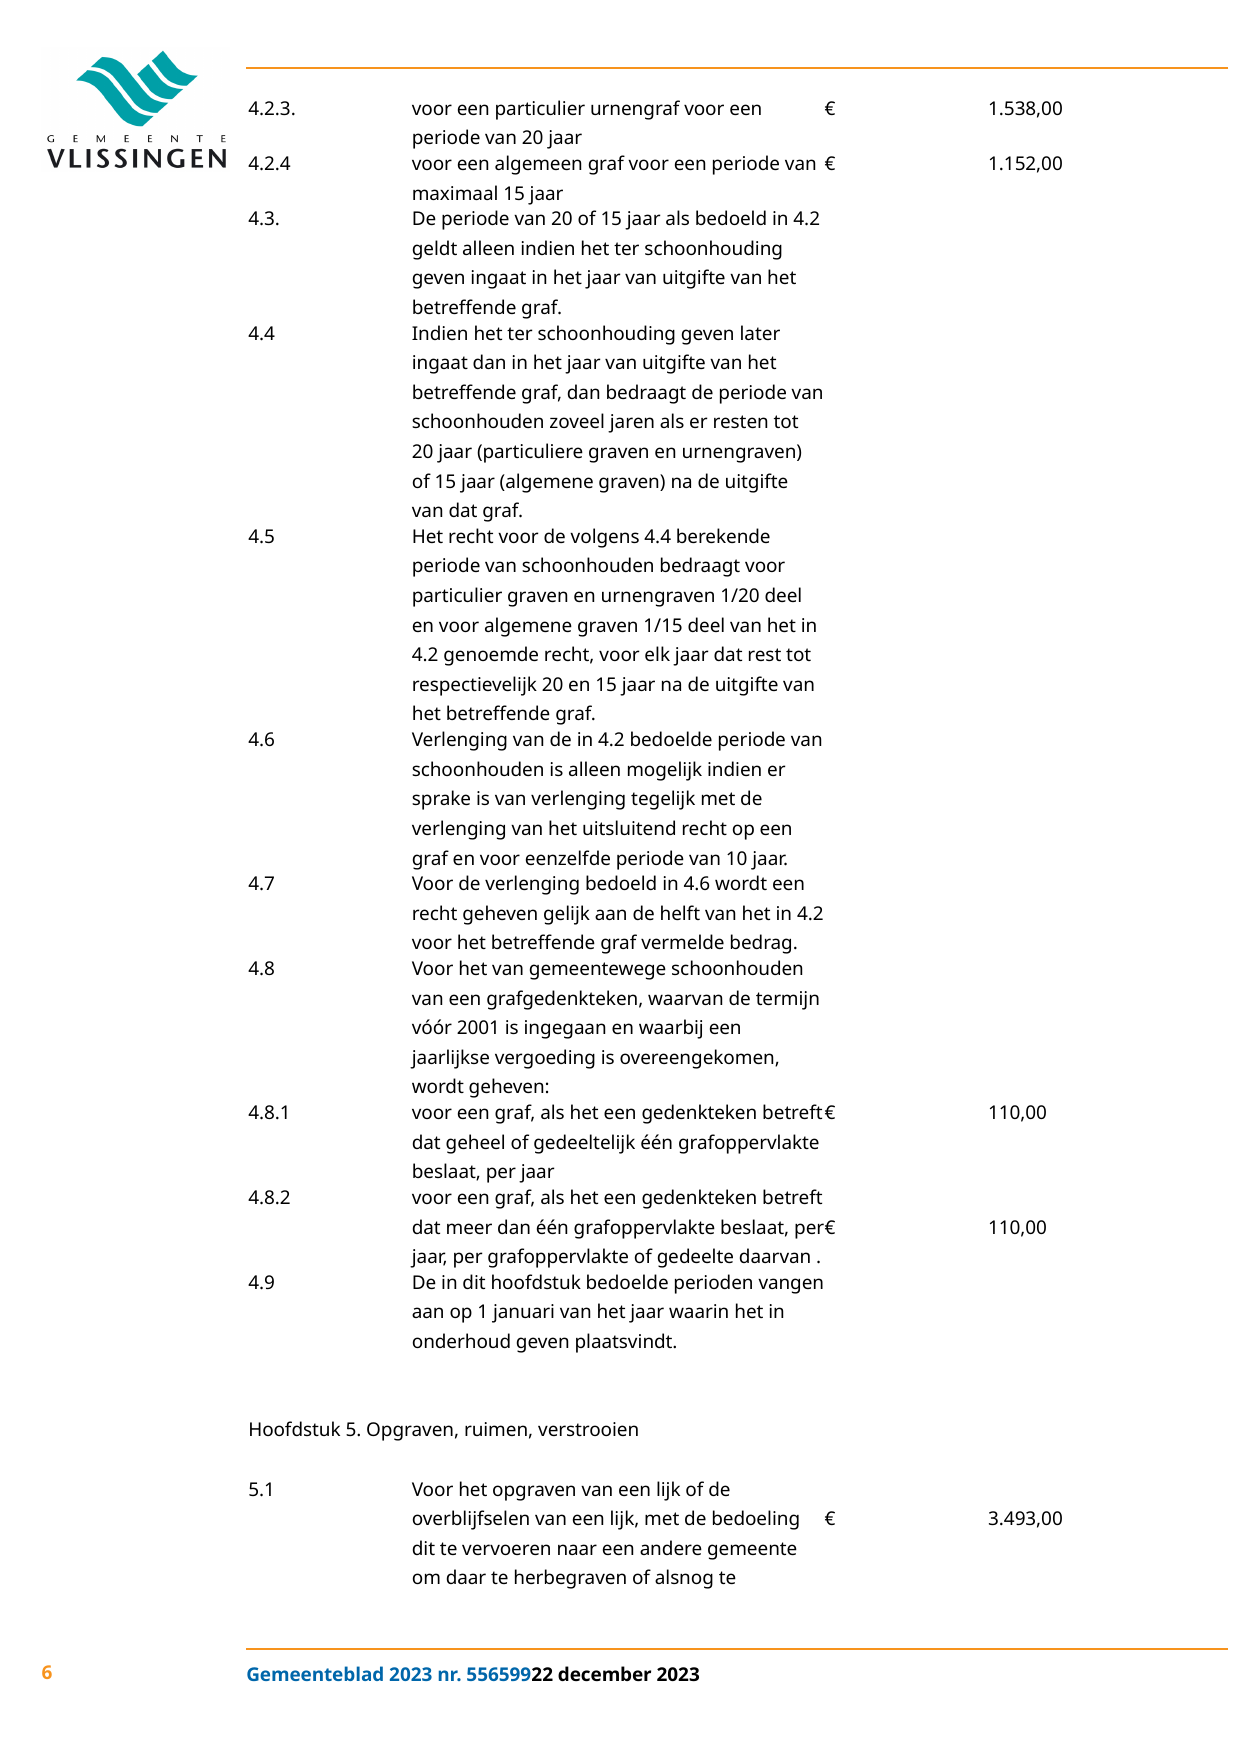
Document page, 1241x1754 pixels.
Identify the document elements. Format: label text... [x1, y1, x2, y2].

table_cell De periode van 20 of 15 jaar als bedoeld in 4.2 geldt alleen indien het ter schoonhouding geven ingaat in het jaar van uitgifte van het betreffende graf. [412, 205, 824, 320]
table_cell [988, 870, 1152, 955]
table_cell [824, 726, 988, 870]
table_cell [988, 1269, 1152, 1354]
table_cell [988, 523, 1152, 726]
table_cell 4.7 [248, 870, 412, 955]
table_cell € [824, 150, 988, 205]
table_header Voor het opgraven van een lijk of de overblijfselen van een lijk, met de bedoeling dit te vervoeren naar een andere gemeente om daar te herbegraven of alsnog te [412, 1476, 824, 1590]
table_header € [824, 1476, 988, 1590]
table_cell [824, 955, 988, 1099]
table_cell 4.6 [248, 726, 412, 870]
table_cell 4.8.2 [248, 1184, 412, 1269]
table_cell 1.538,00 [988, 95, 1152, 150]
table_cell De in dit hoofdstuk bedoelde perioden vangen aan op 1 januari van het jaar waarin het in onderhoud geven plaatsvindt. [412, 1269, 824, 1354]
table_cell Indien het ter schoonhouding geven later ingaat dan in het jaar van uitgifte van het betreffende graf, dan bedraagt de periode van schoonhouden zoveel jaren als er resten tot 20 jaar (particuliere graven en urnengraven) of 15 jaar (algemene graven) na de uitgifte van dat graf. [412, 320, 824, 523]
table_cell 110,00 [988, 1184, 1152, 1269]
table_cell [988, 320, 1152, 523]
table_header 5.1 [248, 1476, 412, 1590]
table_cell Voor de verlenging bedoeld in 4.6 wordt een recht geheven gelijk aan de helft van het in 4.2 voor het betreffende graf vermelde bedrag. [412, 870, 824, 955]
table_cell Het recht voor de volgens 4.4 berekende periode van schoonhouden bedraagt voor particulier graven en urnengraven 1/20 deel en voor algemene graven 1/15 deel van het in 4.2 genoemde recht, voor elk jaar dat rest tot respectievelijk 20 en 15 jaar na de uitgifte van het betreffende graf. [412, 523, 824, 726]
table_cell 4.5 [248, 523, 412, 726]
table_cell [988, 726, 1152, 870]
picture [41, 47, 231, 172]
table_cell 1.152,00 [988, 150, 1152, 205]
table_cell voor een particulier urnengraf voor een periode van 20 jaar [412, 95, 824, 150]
table_cell Verlenging van de in 4.2 bedoelde periode van schoonhouden is alleen mogelijk indien er sprake is van verlenging tegelijk met de verlenging van het uitsluitend recht op een graf en voor eenzelfde periode van 10 jaar. [412, 726, 824, 870]
table_cell voor een algemeen graf voor een periode van maximaal 15 jaar [412, 150, 824, 205]
table_header 3.493,00 [988, 1476, 1152, 1590]
table_cell 4.9 [248, 1269, 412, 1354]
table_cell [824, 1269, 988, 1354]
table_cell [824, 320, 988, 523]
table_cell 4.8 [248, 955, 412, 1099]
table_cell € [824, 1099, 988, 1184]
table_cell € [824, 1184, 988, 1269]
table_cell 4.8.1 [248, 1099, 412, 1184]
table_cell [988, 205, 1152, 320]
table_cell [988, 955, 1152, 1099]
table_cell [824, 870, 988, 955]
table_cell 110,00 [988, 1099, 1152, 1184]
table_cell € [824, 95, 988, 150]
table_cell voor een graf, als het een gedenkteken betreft dat meer dan één grafoppervlakte beslaat, per jaar, per grafoppervlakte of gedeelte daarvan . [412, 1184, 824, 1269]
table_cell [824, 523, 988, 726]
table_cell 4.4 [248, 320, 412, 523]
table_cell Voor het van gemeentewege schoonhouden van een grafgedenkteken, waarvan de termijn vóór 2001 is ingegaan en waarbij een jaarlijkse vergoeding is overeengekomen, wordt geheven: [412, 955, 824, 1099]
table_cell voor een graf, als het een gedenkteken betreft dat geheel of gedeeltelijk één grafoppervlakte beslaat, per jaar [412, 1099, 824, 1184]
text Hoofdstuk 5. Opgraven, ruimen, verstrooien [248, 1416, 1152, 1442]
table_cell 4.3. [248, 205, 412, 320]
table_cell 4.2.4 [248, 150, 412, 205]
table_cell [824, 205, 988, 320]
table_cell 4.2.3. [248, 95, 412, 150]
